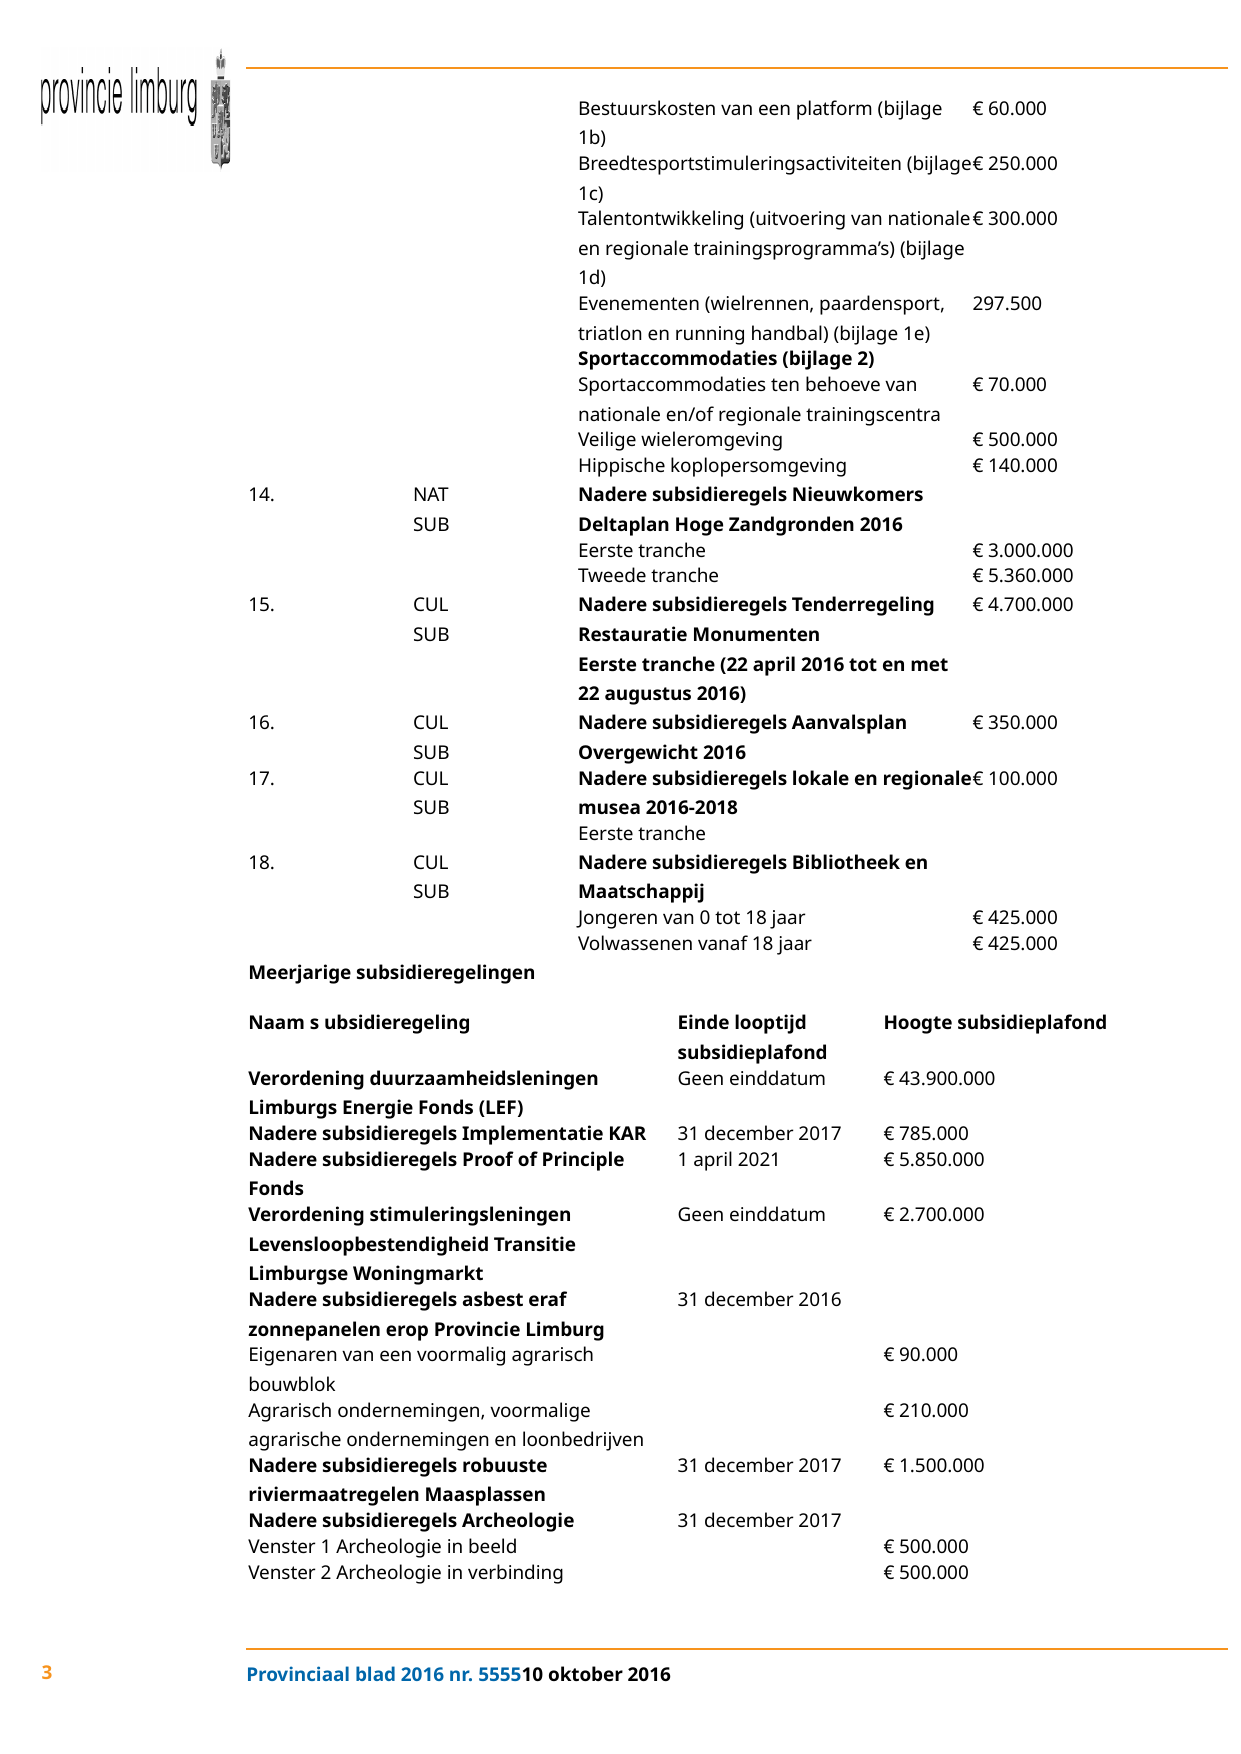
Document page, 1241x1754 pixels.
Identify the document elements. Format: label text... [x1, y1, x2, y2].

table_cell Agrarisch ondernemingen, voormalige agrarische ondernemingen en loonbedrijven [248, 1397, 677, 1452]
table_cell [413, 537, 578, 562]
table_cell Breedtesportstimuleringsactiviteiten (bijlage 1c) [578, 150, 972, 205]
table_cell [413, 427, 578, 452]
table_header 16. [248, 709, 413, 765]
table_cell [248, 820, 413, 846]
table_cell 17. [248, 765, 413, 820]
table_cell € 140.000 [972, 453, 1152, 478]
table_header Nadere subsidieregels Tenderregeling Restauratie Monumenten Eerste tranche (22 april 2016 tot en met 22 augustus 2016) [578, 592, 972, 706]
table_cell 31 december 2017 [678, 1508, 883, 1533]
table_cell Geen einddatum [678, 1201, 883, 1286]
table_cell € 500.000 [972, 427, 1152, 452]
picture [41, 47, 231, 172]
table_cell Hippische koplopersomgeving [578, 453, 972, 478]
table_cell [413, 205, 578, 290]
table_cell [413, 150, 578, 205]
table_header Hoogte subsidieplafond [883, 1010, 1152, 1065]
table_header 15. [248, 592, 413, 706]
table_cell [248, 150, 413, 205]
table_cell Nadere subsidieregels Proof of Principle Fonds [248, 1146, 677, 1201]
table_cell Nadere subsidieregels asbest eraf zonnepanelen erop Provincie Limburg [248, 1286, 677, 1341]
table_cell Volwassenen vanaf 18 jaar [578, 930, 972, 956]
table_cell Verordening duurzaamheidsleningen Limburgs Energie Fonds (LEF) [248, 1065, 677, 1120]
table_cell Eigenaren van een voormalig agrarisch bouwblok [248, 1341, 677, 1397]
table_cell [413, 930, 578, 956]
table_cell [413, 820, 578, 846]
table_cell Eerste tranche [578, 820, 972, 846]
table_cell [413, 371, 578, 427]
table_cell € 43.900.000 [883, 1065, 1152, 1120]
table_cell [413, 563, 578, 588]
table_cell € 250.000 [972, 150, 1152, 205]
table_header CUL SUB [413, 849, 578, 904]
table_cell [248, 904, 413, 930]
table_cell € 70.000 [972, 371, 1152, 427]
table_cell [413, 346, 578, 371]
table_cell 31 december 2017 [678, 1120, 883, 1146]
table_header [972, 849, 1152, 904]
table_cell 31 december 2016 [678, 1286, 883, 1341]
table_cell Evenementen (wielrennen, paardensport, triatlon en running handbal) (bijlage 1e) [578, 290, 972, 346]
table_cell € 100.000 [972, 765, 1152, 820]
table_cell [972, 346, 1152, 371]
table_cell Venster 1 Archeologie in beeld [248, 1533, 677, 1559]
table_cell Talentontwikkeling (uitvoering van nationale en regionale trainingsprogramma’s) (bijlage 1d) [578, 205, 972, 290]
table_cell Eerste tranche [578, 537, 972, 562]
table_cell € 210.000 [883, 1397, 1152, 1452]
table_cell € 785.000 [883, 1120, 1152, 1146]
table_header Nadere subsidieregels Bibliotheek en Maatschappij [578, 849, 972, 904]
table_cell [883, 1286, 1152, 1341]
table_cell 31 december 2017 [678, 1452, 883, 1507]
table_cell [248, 371, 413, 427]
table_cell Jongeren van 0 tot 18 jaar [578, 904, 972, 930]
table_cell Verordening stimuleringsleningen Levensloopbestendigheid Transitie Limburgse Woningmarkt [248, 1201, 677, 1286]
table_cell Geen einddatum [678, 1065, 883, 1120]
table_cell € 425.000 [972, 930, 1152, 956]
table_cell Nadere subsidieregels Archeologie [248, 1508, 677, 1533]
table_cell CUL SUB [413, 765, 578, 820]
table_cell [248, 290, 413, 346]
table_cell [413, 453, 578, 478]
table_cell € 5.850.000 [883, 1146, 1152, 1201]
table_cell [248, 537, 413, 562]
table_cell € 60.000 [972, 95, 1152, 150]
table_cell [678, 1559, 883, 1584]
table_header Nadere subsidieregels Nieuwkomers Deltaplan Hoge Zandgronden 2016 [578, 481, 972, 537]
table_cell [248, 453, 413, 478]
table_cell Nadere subsidieregels Implementatie KAR [248, 1120, 677, 1146]
table_cell [413, 290, 578, 346]
table_cell [248, 930, 413, 956]
table_cell Tweede tranche [578, 563, 972, 588]
table_header € 350.000 [972, 709, 1152, 765]
table_cell [248, 427, 413, 452]
table_cell Sportaccommodaties (bijlage 2) [578, 346, 972, 371]
table_header Nadere subsidieregels Aanvalsplan Overgewicht 2016 [578, 709, 972, 765]
table_header CUL SUB [413, 709, 578, 765]
table_cell € 3.000.000 [972, 537, 1152, 562]
table_cell € 425.000 [972, 904, 1152, 930]
table_cell Nadere subsidieregels robuuste riviermaatregelen Maasplassen [248, 1452, 677, 1507]
table_cell Nadere subsidieregels lokale en regionale musea 2016-2018 [578, 765, 972, 820]
table_cell Sportaccommodaties ten behoeve van nationale en/of regionale trainingscentra [578, 371, 972, 427]
table_cell € 90.000 [883, 1341, 1152, 1397]
table_header 18. [248, 849, 413, 904]
table_header € 4.700.000 [972, 592, 1152, 706]
table_cell [248, 205, 413, 290]
table_cell € 2.700.000 [883, 1201, 1152, 1286]
table_header Einde looptijd subsidieplafond [678, 1010, 883, 1065]
table_cell € 1.500.000 [883, 1452, 1152, 1507]
table_cell Venster 2 Archeologie in verbinding [248, 1559, 677, 1584]
table_cell [678, 1341, 883, 1397]
table_cell [972, 820, 1152, 846]
table_header NAT SUB [413, 481, 578, 537]
table_cell € 500.000 [883, 1533, 1152, 1559]
table_cell [248, 346, 413, 371]
table_cell 297.500 [972, 290, 1152, 346]
table_cell [248, 563, 413, 588]
table_cell [413, 95, 578, 150]
table_cell [678, 1533, 883, 1559]
table_cell 1 april 2021 [678, 1146, 883, 1201]
table_header [972, 481, 1152, 537]
table_header CUL SUB [413, 592, 578, 706]
table_cell [883, 1508, 1152, 1533]
text Meerjarige subsidieregelingen [248, 959, 1152, 985]
table_cell [413, 904, 578, 930]
table_cell Veilige wieleromgeving [578, 427, 972, 452]
table_cell € 500.000 [883, 1559, 1152, 1584]
table_cell [678, 1397, 883, 1452]
table_header Naam s ubsidieregeling [248, 1010, 677, 1065]
table_cell Bestuurskosten van een platform (bijlage 1b) [578, 95, 972, 150]
table_cell [248, 95, 413, 150]
table_header 14. [248, 481, 413, 537]
table_cell € 300.000 [972, 205, 1152, 290]
table_cell € 5.360.000 [972, 563, 1152, 588]
